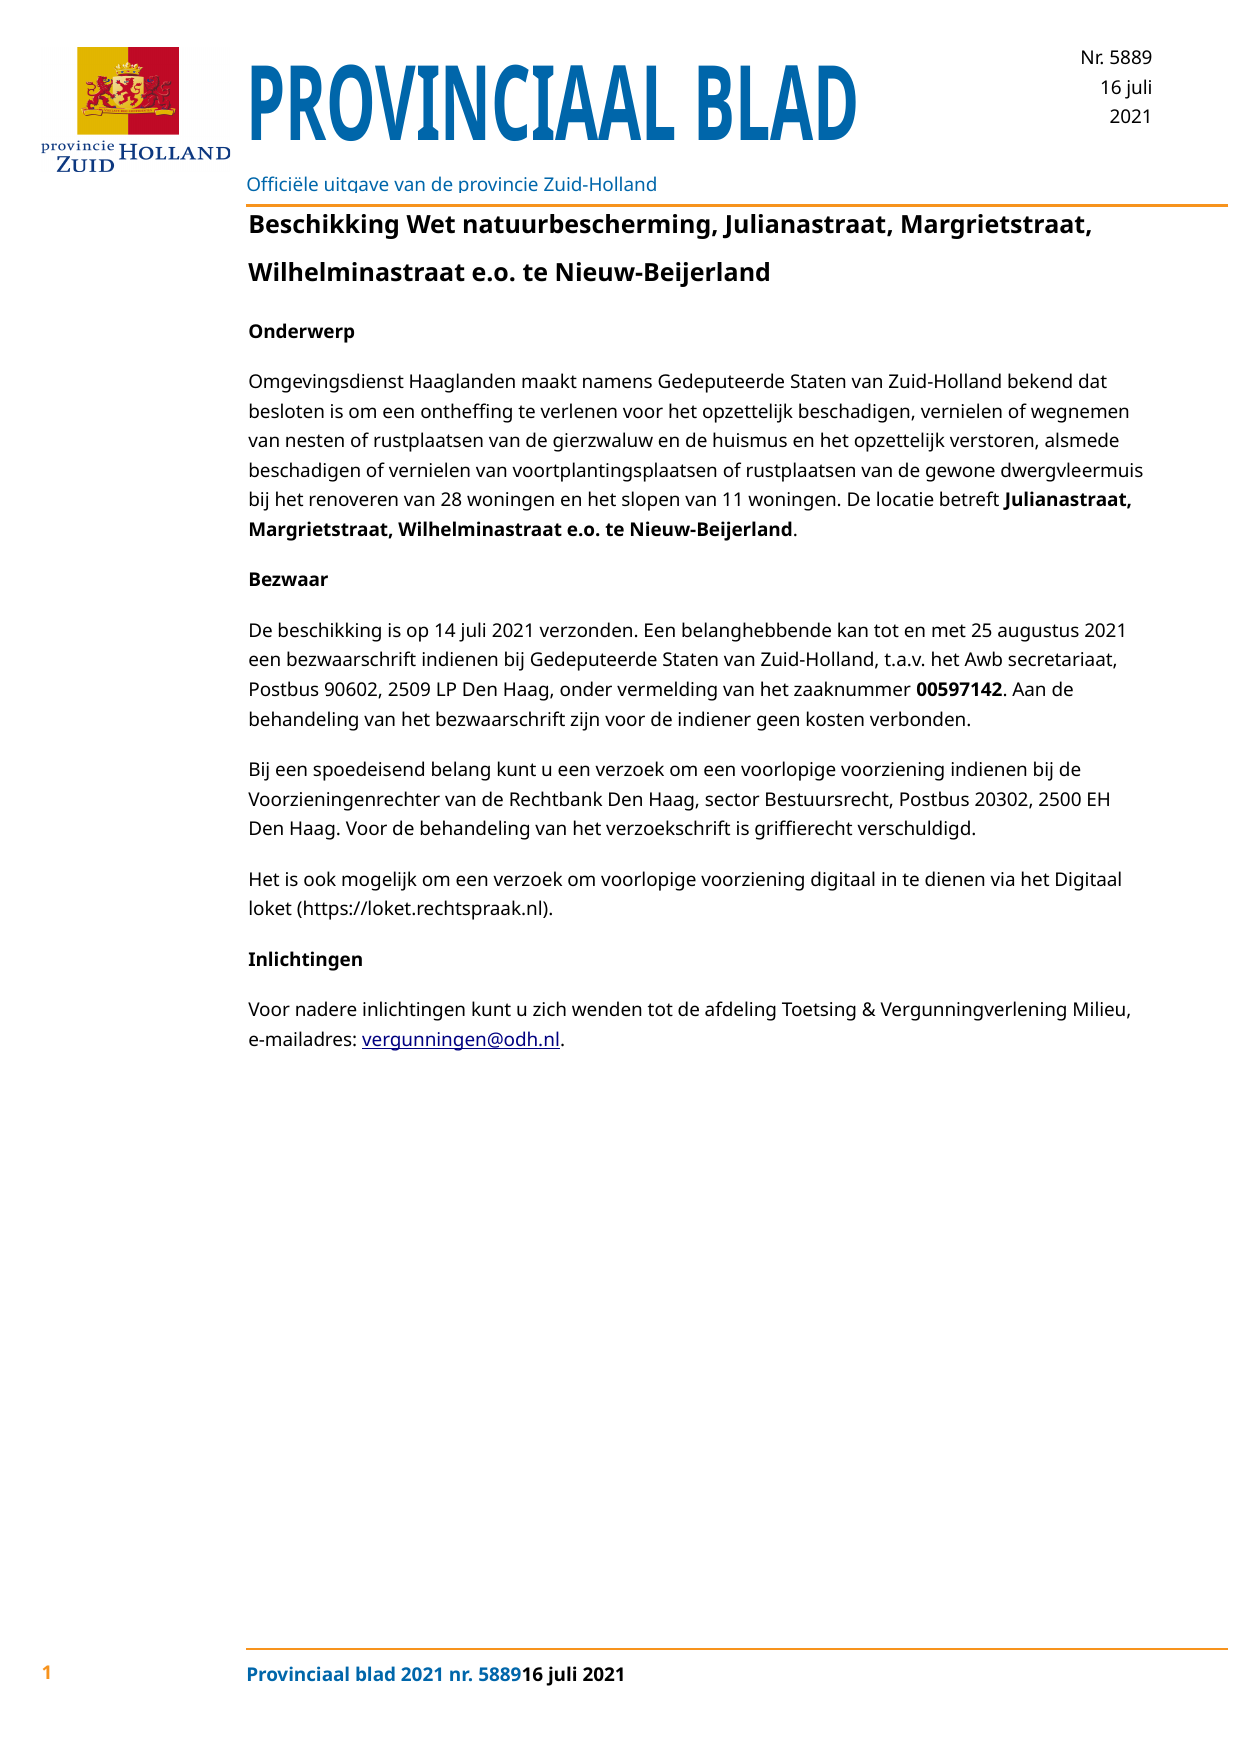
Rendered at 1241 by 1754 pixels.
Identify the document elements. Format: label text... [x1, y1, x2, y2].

picture [41, 47, 231, 172]
text Onderwerp [248, 318, 1152, 344]
text Bezwaar [248, 567, 1152, 592]
text Beschikking Wet natuurbescherming, Julianastraat, Margrietstraat, Wilhelminastraat e.o. te Nieuw-Beijerland [248, 207, 1152, 288]
text Voor nadere inlichtingen kunt u zich wenden tot de afdeling Toetsing & Vergunningverlening Milieu, e-mailadres: vergunningen@odh.nl. [248, 996, 1152, 1052]
text Bij een spoedeisend belang kunt u een verzoek om een voorlopige voorziening indienen bij de Voorzieningenrechter van de Rechtbank Den Haag, sector Bestuursrecht, Postbus 20302, 2500 EH Den Haag. Voor de behandeling van het verzoekschrift is griffierecht verschuldigd. [248, 756, 1152, 841]
text Omgevingsdienst Haaglanden maakt namens Gedeputeerde Staten van Zuid-Holland bekend dat besloten is om een ontheffing te verlenen voor het opzettelijk beschadigen, vernielen of wegnemen van nesten of rustplaatsen van de gierzwaluw en de huismus en het opzettelijk verstoren, alsmede beschadigen of vernielen van voortplantingsplaatsen of rustplaatsen van de gewone dwergvleermuis bij het renoveren van 28 woningen en het slopen van 11 woningen. De locatie betreft Julianastraat, Margrietstraat, Wilhelminastraat e.o. te Nieuw-Beijerland. [248, 368, 1152, 542]
text De beschikking is op 14 juli 2021 verzonden. Een belanghebbende kan tot en met 25 augustus 2021 een bezwaarschrift indienen bij Gedeputeerde Staten van Zuid-Holland, t.a.v. het Awb secretariaat, Postbus 90602, 2509 LP Den Haag, onder vermelding van het zaaknummer 00597142. Aan de behandeling van het bezwaarschrift zijn voor de indiener geen kosten verbonden. [248, 617, 1152, 732]
text Het is ook mogelijk om een verzoek om voorlopige voorziening digitaal in te dienen via het Digitaal loket (https://loket.rechtspraak.nl). [248, 866, 1152, 921]
text Inlichtingen [248, 946, 1152, 972]
